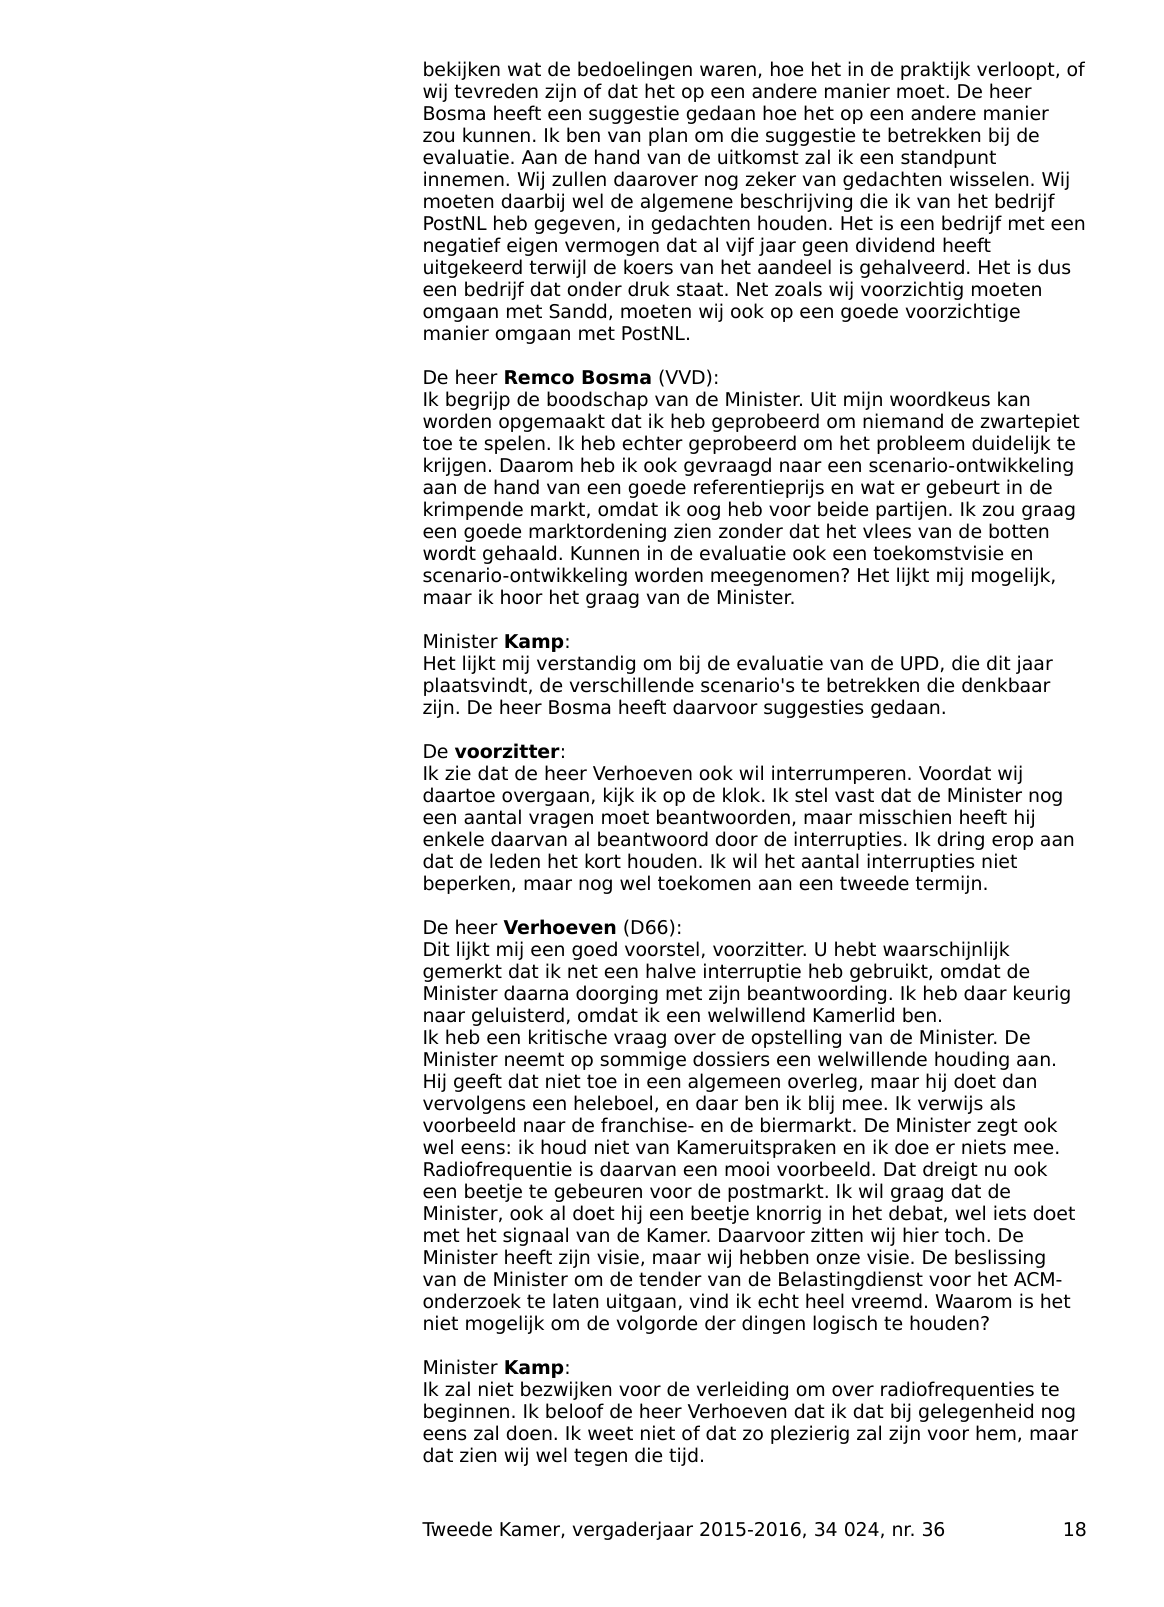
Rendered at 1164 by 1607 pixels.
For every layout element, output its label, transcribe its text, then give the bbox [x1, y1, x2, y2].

text Ik heb een kritische vraag over de opstelling van de Minister. De Minister neemt op sommige dossiers een welwillende houding aan. Hij geeft dat niet toe in een algemeen overleg, maar hij doet dan vervolgens een heleboel, en daar ben ik blij mee. Ik verwijs als voorbeeld naar de franchise- en de biermarkt. De Minister zegt ook wel eens: ik houd niet van Kameruitspraken en ik doe er niets mee. Radiofrequentie is daarvan een mooi voorbeeld. Dat dreigt nu ook een beetje te gebeuren voor de postmarkt. Ik wil graag dat de Minister, ook al doet hij een beetje knorrig in het debat, wel iets doet met het signaal van de Kamer. Daarvoor zitten wij hier toch. De Minister heeft zijn visie, maar wij hebben onze visie. De beslissing van de Minister om de tender van de Belastingdienst voor het ACM-onderzoek te laten uitgaan, vind ik echt heel vreemd. Waarom is het niet mogelijk om de volgorde der dingen logisch te houden? [422, 1027, 1087, 1335]
text Minister Kamp: [422, 631, 1087, 653]
text Het lijkt mij verstandig om bij de evaluatie van de UPD, die dit jaar plaatsvindt, de verschillende scenario's te betrekken die denkbaar zijn. De heer Bosma heeft daarvoor suggesties gedaan. [422, 653, 1087, 719]
text Minister Kamp: [422, 1357, 1087, 1379]
text De voorzitter: [422, 741, 1087, 763]
text De heer Verhoeven (D66): [422, 917, 1087, 939]
text Ik begrijp de boodschap van de Minister. Uit mijn woordkeus kan worden opgemaakt dat ik heb geprobeerd om niemand de zwartepiet toe te spelen. Ik heb echter geprobeerd om het probleem duidelijk te krijgen. Daarom heb ik ook gevraagd naar een scenario-ontwikkeling aan de hand van een goede referentieprijs en wat er gebeurt in de krimpende markt, omdat ik oog heb voor beide partijen. Ik zou graag een goede marktordening zien zonder dat het vlees van de botten wordt gehaald. Kunnen in de evaluatie ook een toekomstvisie en scenario-ontwikkeling worden meegenomen? Het lijkt mij mogelijk, maar ik hoor het graag van de Minister. [422, 389, 1087, 609]
text bekijken wat de bedoelingen waren, hoe het in de praktijk verloopt, of wij tevreden zijn of dat het op een andere manier moet. De heer Bosma heeft een suggestie gedaan hoe het op een andere manier zou kunnen. Ik ben van plan om die suggestie te betrekken bij de evaluatie. Aan de hand van de uitkomst zal ik een standpunt innemen. Wij zullen daarover nog zeker van gedachten wisselen. Wij moeten daarbij wel de algemene beschrijving die ik van het bedrijf PostNL heb gegeven, in gedachten houden. Het is een bedrijf met een negatief eigen vermogen dat al vijf jaar geen dividend heeft uitgekeerd terwijl de koers van het aandeel is gehalveerd. Het is dus een bedrijf dat onder druk staat. Net zoals wij voorzichtig moeten omgaan met Sandd, moeten wij ook op een goede voorzichtige manier omgaan met PostNL. [422, 59, 1087, 345]
text Ik zie dat de heer Verhoeven ook wil interrumperen. Voordat wij daartoe overgaan, kijk ik op de klok. Ik stel vast dat de Minister nog een aantal vragen moet beantwoorden, maar misschien heeft hij enkele daarvan al beantwoord door de interrupties. Ik dring erop aan dat de leden het kort houden. Ik wil het aantal interrupties niet beperken, maar nog wel toekomen aan een tweede termijn. [422, 763, 1087, 895]
text Dit lijkt mij een goed voorstel, voorzitter. U hebt waarschijnlijk gemerkt dat ik net een halve interruptie heb gebruikt, omdat de Minister daarna doorging met zijn beantwoording. Ik heb daar keurig naar geluisterd, omdat ik een welwillend Kamerlid ben. [422, 939, 1087, 1027]
text Ik zal niet bezwijken voor de verleiding om over radiofrequenties te beginnen. Ik beloof de heer Verhoeven dat ik dat bij gelegenheid nog eens zal doen. Ik weet niet of dat zo plezierig zal zijn voor hem, maar dat zien wij wel tegen die tijd. [422, 1379, 1087, 1467]
text De heer Remco Bosma (VVD): [422, 367, 1087, 389]
